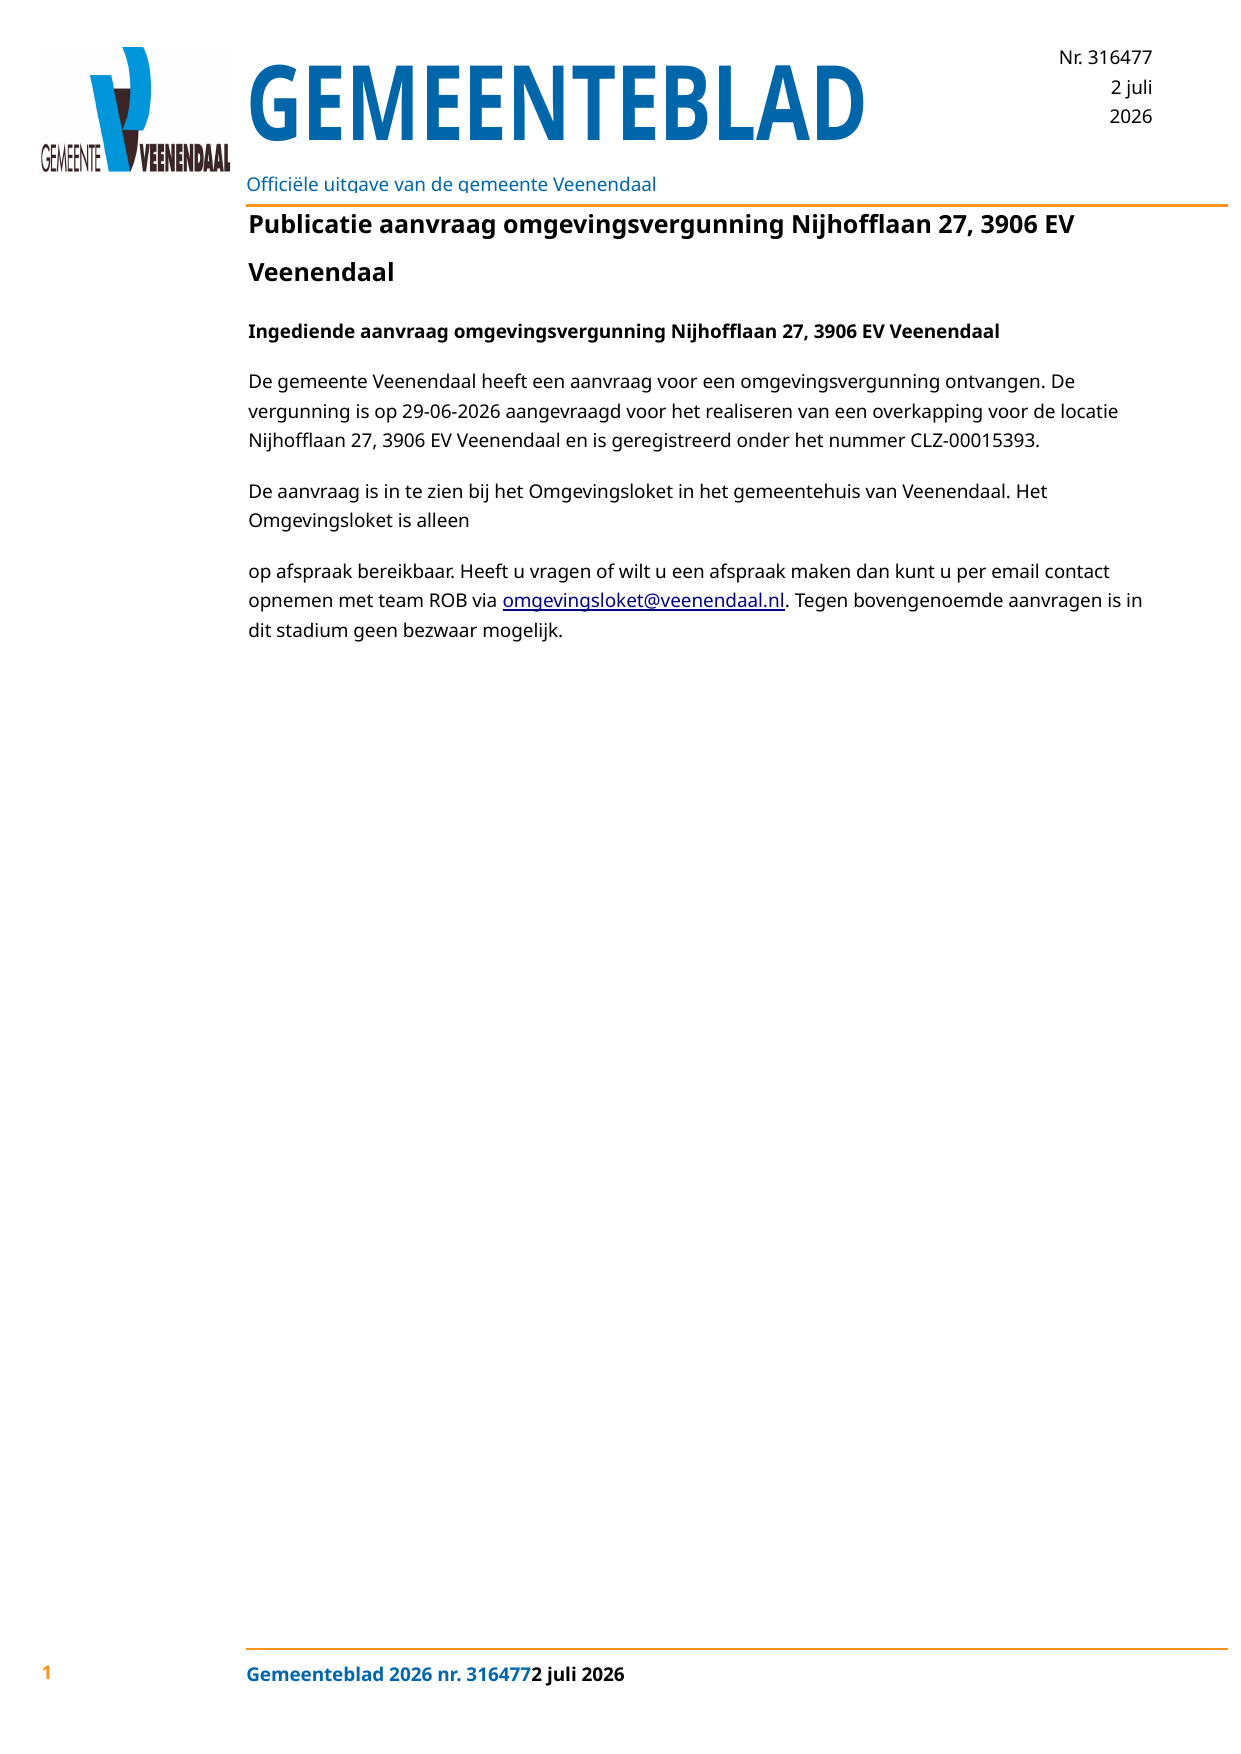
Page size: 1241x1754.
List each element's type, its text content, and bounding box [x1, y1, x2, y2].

picture [123, 47, 231, 172]
picture [41, 47, 130, 172]
text Ingediende aanvraag omgevingsvergunning Nijhofflaan 27, 3906 EV Veenendaal [248, 318, 1152, 344]
text De gemeente Veenendaal heeft een aanvraag voor een omgevingsvergunning ontvangen. De vergunning is op 29-06-2026 aangevraagd voor het realiseren van een overkapping voor de locatie Nijhofflaan 27, 3906 EV Veenendaal en is geregistreerd onder het nummer CLZ-00015393. [248, 368, 1152, 453]
text De aanvraag is in te zien bij het Omgevingsloket in het gemeentehuis van Veenendaal. Het Omgevingsloket is alleen [248, 478, 1152, 533]
text op afspraak bereikbaar. Heeft u vragen of wilt u een afspraak maken dan kunt u per email contact opnemen met team ROB via omgevingsloket@veenendaal.nl. Tegen bovengenoemde aanvragen is in dit stadium geen bezwaar mogelijk. [248, 558, 1152, 643]
text Publicatie aanvraag omgevingsvergunning Nijhofflaan 27, 3906 EV Veenendaal [248, 207, 1152, 288]
